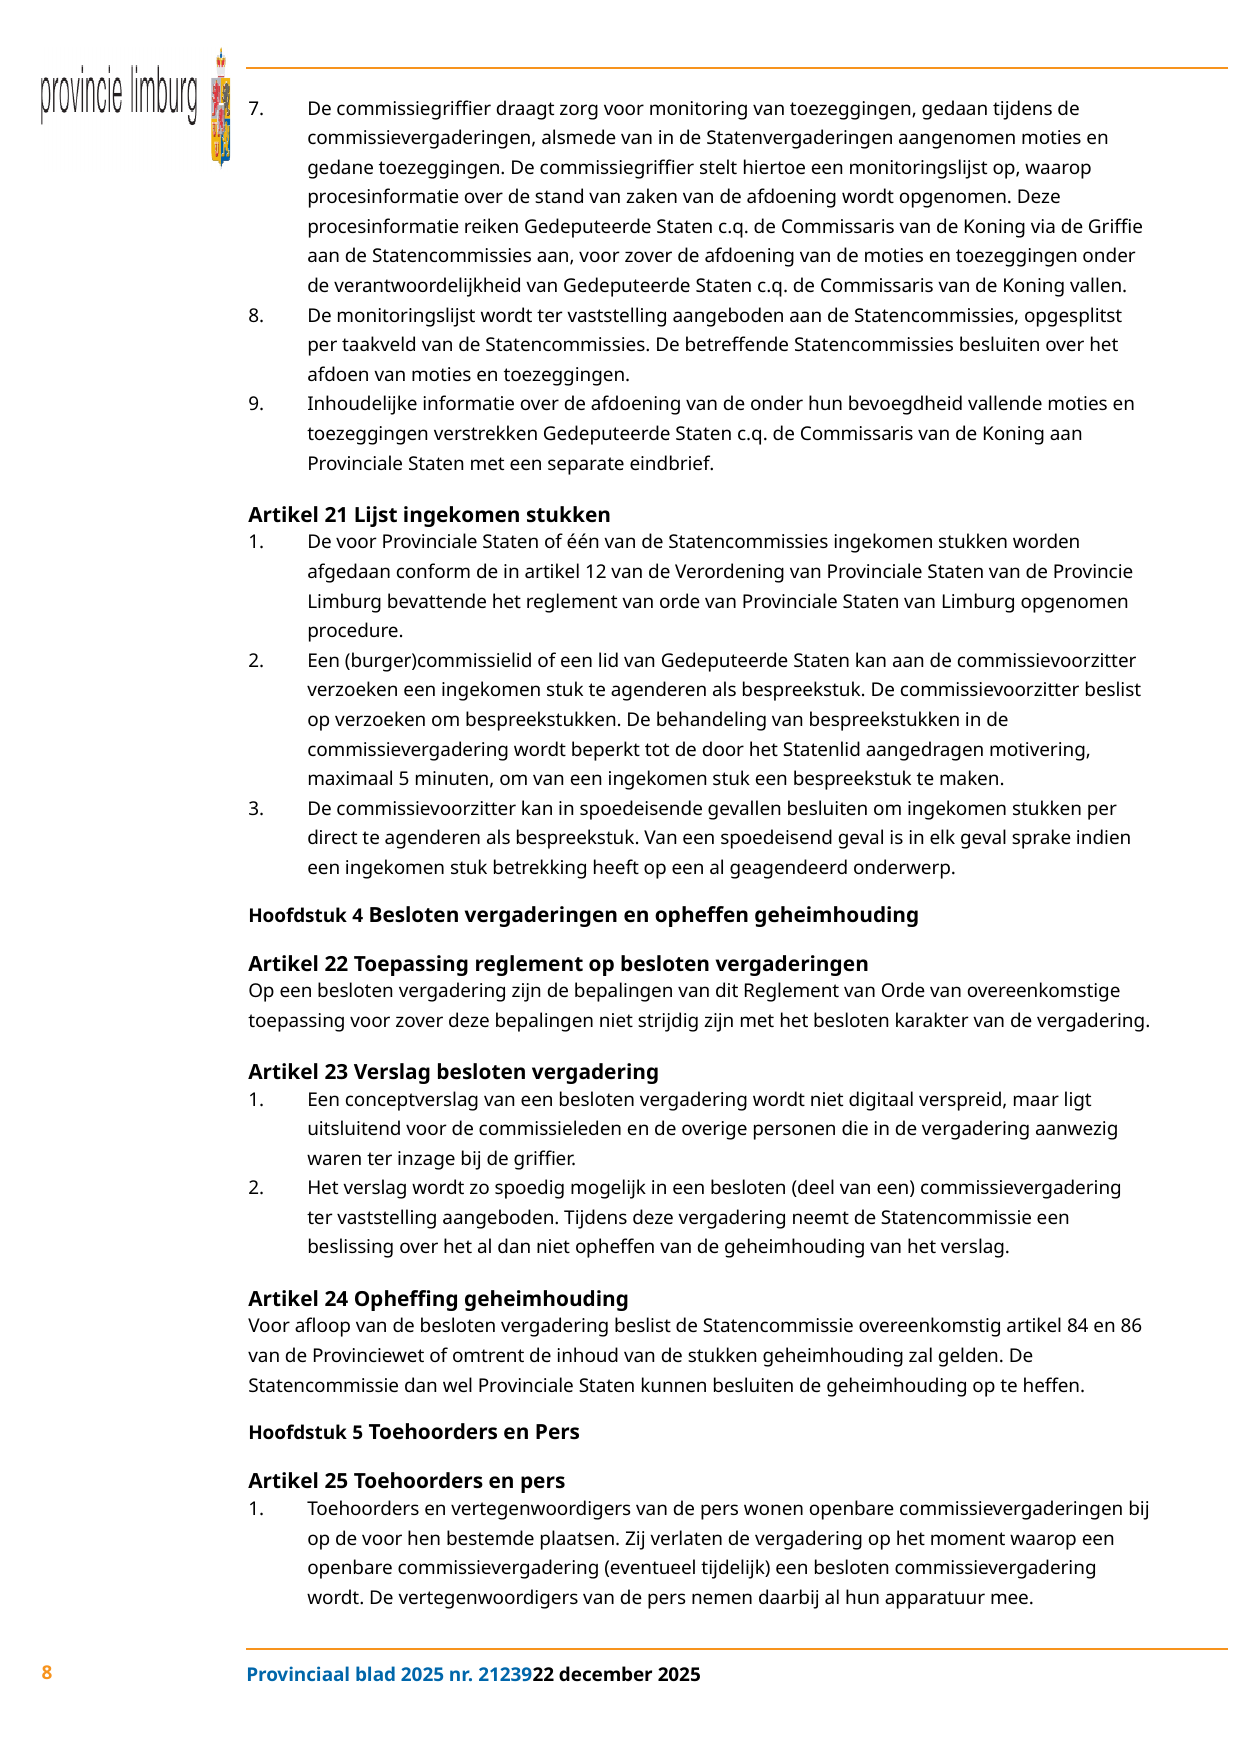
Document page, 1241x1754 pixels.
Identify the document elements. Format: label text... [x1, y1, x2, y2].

text Artikel 21 Lijst ingekomen stukken [248, 500, 1152, 529]
list De monitoringslijst wordt ter vaststelling aangeboden aan de Statencommissies, opgesplitst per taakveld van de Statencommissies. De betreffende Statencommissies besluiten over het afdoen van moties en toezeggingen. [248, 302, 1152, 387]
text Op een besloten vergadering zijn de bepalingen van dit Reglement van Orde van overeenkomstige toepassing voor zover deze bepalingen niet strijdig zijn met het besloten karakter van de vergadering. [248, 977, 1152, 1033]
list Het verslag wordt zo spoedig mogelijk in een besloten (deel van een) commissievergadering ter vaststelling aangeboden. Tijdens deze vergadering neemt de Statencommissie een beslissing over het al dan niet opheffen van de geheimhouding van het verslag. [248, 1174, 1152, 1259]
list Een (burger)commissielid of een lid van Gedeputeerde Staten kan aan de commissievoorzitter verzoeken een ingekomen stuk te agenderen als bespreekstuk. De commissievoorzitter beslist op verzoeken om bespreekstukken. De behandeling van bespreekstukken in de commissievergadering wordt beperkt tot de door het Statenlid aangedragen motivering, maximaal 5 minuten, om van een ingekomen stuk een bespreekstuk te maken. [248, 647, 1152, 791]
list Een conceptverslag van een besloten vergadering wordt niet digitaal verspreid, maar ligt uitsluitend voor de commissieleden en de overige personen die in de vergadering aanwezig waren ter inzage bij de griffier. [248, 1086, 1152, 1171]
picture [41, 47, 231, 172]
text Artikel 22 Toepassing reglement op besloten vergaderingen [248, 949, 1152, 977]
list De commissievoorzitter kan in spoedeisende gevallen besluiten om ingekomen stukken per direct te agenderen als bespreekstuk. Van een spoedeisend geval is in elk geval sprake indien een ingekomen stuk betrekking heeft op een al geagendeerd onderwerp. [248, 795, 1152, 880]
text Hoofdstuk 4 Besloten vergaderingen en opheffen geheimhouding [248, 900, 1152, 928]
text Artikel 24 Opheffing geheimhouding [248, 1284, 1152, 1313]
list De commissiegriffier draagt zorg voor monitoring van toezeggingen, gedaan tijdens de commissievergaderingen, alsmede van in de Statenvergaderingen aangenomen moties en gedane toezeggingen. De commissiegriffier stelt hiertoe een monitoringslijst op, waarop procesinformatie over de stand van zaken van de afdoening wordt opgenomen. Deze procesinformatie reiken Gedeputeerde Staten c.q. de Commissaris van de Koning via de Griffie aan de Statencommissies aan, voor zover de afdoening van de moties en toezeggingen onder de verantwoordelijkheid van Gedeputeerde Staten c.q. de Commissaris van de Koning vallen. [248, 95, 1152, 298]
text Voor afloop van de besloten vergadering beslist de Statencommissie overeenkomstig artikel 84 en 86 van de Provinciewet of omtrent de inhoud van de stukken geheimhouding zal gelden. De Statencommissie dan wel Provinciale Staten kunnen besluiten de geheimhouding op te heffen. [248, 1313, 1152, 1397]
text Hoofdstuk 5 Toehoorders en Pers [248, 1417, 1152, 1446]
list Inhoudelijke informatie over de afdoening van de onder hun bevoegdheid vallende moties en toezeggingen verstrekken Gedeputeerde Staten c.q. de Commissaris van de Koning aan Provinciale Staten met een separate eindbrief. [248, 391, 1152, 476]
list De voor Provinciale Staten of één van de Statencommissies ingekomen stukken worden afgedaan conform de in artikel 12 van de Verordening van Provinciale Staten van de Provincie Limburg bevattende het reglement van orde van Provinciale Staten van Limburg opgenomen procedure. [248, 529, 1152, 643]
list Toehoorders en vertegenwoordigers van de pers wonen openbare commissievergaderingen bij op de voor hen bestemde plaatsen. Zij verlaten de vergadering op het moment waarop een openbare commissievergadering (eventueel tijdelijk) een besloten commissievergadering wordt. De vertegenwoordigers van de pers nemen daarbij al hun apparatuur mee. [248, 1495, 1152, 1609]
text Artikel 23 Verslag besloten vergadering [248, 1057, 1152, 1086]
text Artikel 25 Toehoorders en pers [248, 1467, 1152, 1495]
